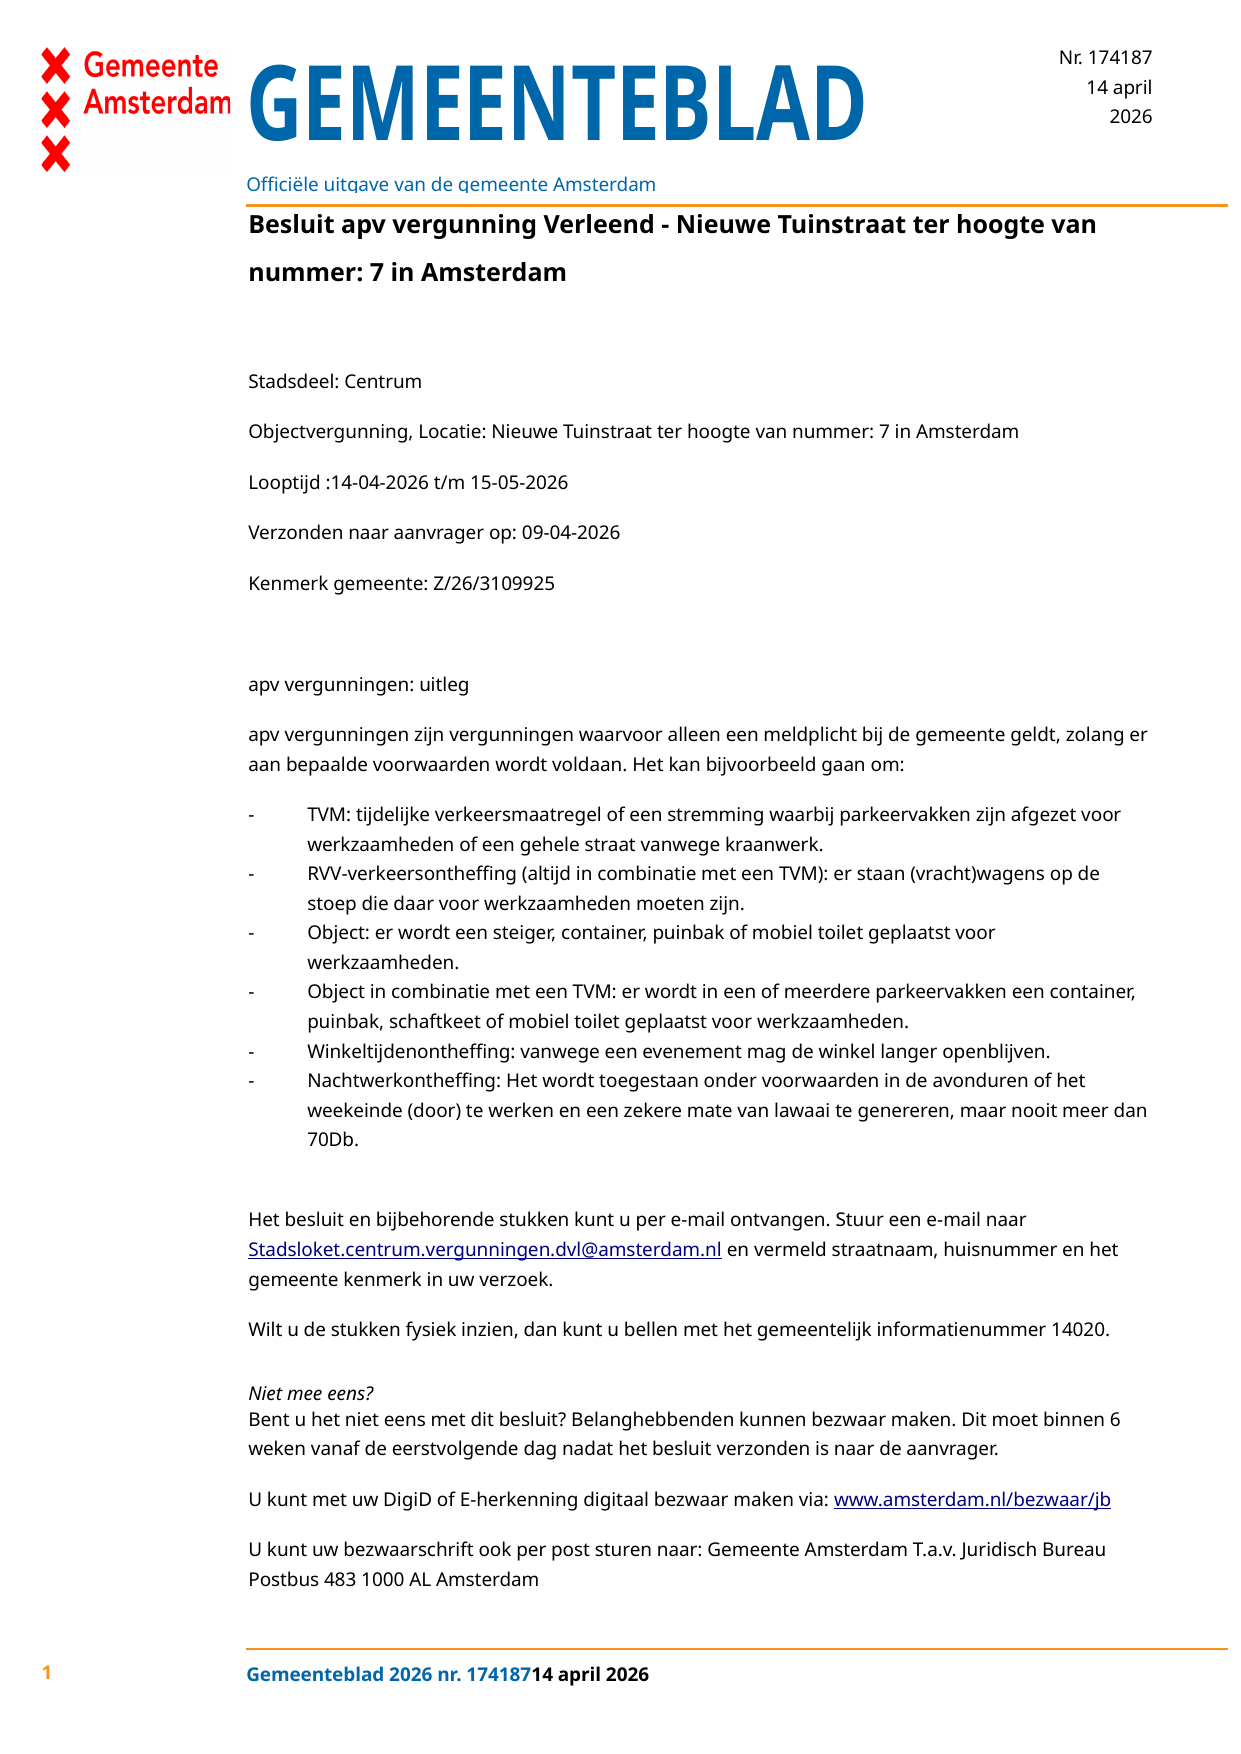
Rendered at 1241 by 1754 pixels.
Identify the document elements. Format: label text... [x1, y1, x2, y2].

list Winkeltijdenontheffing: vanwege een evenement mag de winkel langer openblijven. [248, 1038, 1152, 1064]
text U kunt met uw DigiD of E-herkenning digitaal bezwaar maken via: www.amsterdam.nl/bezwaar/jb [248, 1486, 1152, 1512]
list Object: er wordt een steiger, container, puinbak of mobiel toilet geplaatst voor werkzaamheden. [248, 919, 1152, 975]
text Bent u het niet eens met dit besluit? Belanghebbenden kunnen bezwaar maken. Dit moet binnen 6 weken vanaf de eerstvolgende dag nadat het besluit verzonden is naar de aanvrager. [248, 1406, 1152, 1461]
text apv vergunningen zijn vergunningen waarvoor alleen een meldplicht bij de gemeente geldt, zolang er aan bepaalde voorwaarden wordt voldaan. Het kan bijvoorbeeld gaan om: [248, 721, 1152, 777]
text Stadsdeel: Centrum [248, 368, 1152, 394]
picture [41, 47, 231, 172]
list RVV-verkeersontheffing (altijd in combinatie met een TVM): er staan (vracht)wagens op de stoep die daar voor werkzaamheden moeten zijn. [248, 860, 1152, 916]
list Object in combinatie met een TVM: er wordt in een of meerdere parkeervakken een container, puinbak, schaftkeet of mobiel toilet geplaatst voor werkzaamheden. [248, 979, 1152, 1034]
text apv vergunningen: uitleg [248, 671, 1152, 697]
text Besluit apv vergunning Verleend - Nieuwe Tuinstraat ter hoogte van nummer: 7 in Amsterdam [248, 207, 1152, 288]
text Objectvergunning, Locatie: Nieuwe Tuinstraat ter hoogte van nummer: 7 in Amsterdam [248, 419, 1152, 444]
text Niet mee eens? [248, 1380, 1152, 1406]
text Het besluit en bijbehorende stukken kunt u per e-mail ontvangen. Stuur een e-mail naar Stadsloket.centrum.vergunningen.dvl@amsterdam.nl en vermeld straatnaam, huisnummer en het gemeente kenmerk in uw verzoek. [248, 1207, 1152, 1292]
list TVM: tijdelijke verkeersmaatregel of een stremming waarbij parkeervakken zijn afgezet voor werkzaamheden of een gehele straat vanwege kraanwerk. [248, 801, 1152, 857]
text U kunt uw bezwaarschrift ook per post sturen naar: Gemeente Amsterdam T.a.v. Juridisch Bureau Postbus 483 1000 AL Amsterdam [248, 1536, 1152, 1592]
text Verzonden naar aanvrager op: 09-04-2026 [248, 519, 1152, 545]
text Wilt u de stukken fysiek inzien, dan kunt u bellen met het gemeentelijk informatienummer 14020. [248, 1316, 1152, 1342]
text Kenmerk gemeente: Z/26/3109925 [248, 570, 1152, 596]
text Looptijd :14-04-2026 t/m 15-05-2026 [248, 469, 1152, 495]
list Nachtwerkontheffing: Het wordt toegestaan onder voorwaarden in de avonduren of het weekeinde (door) te werken en een zekere mate van lawaai te genereren, maar nooit meer dan 70Db. [248, 1067, 1152, 1152]
